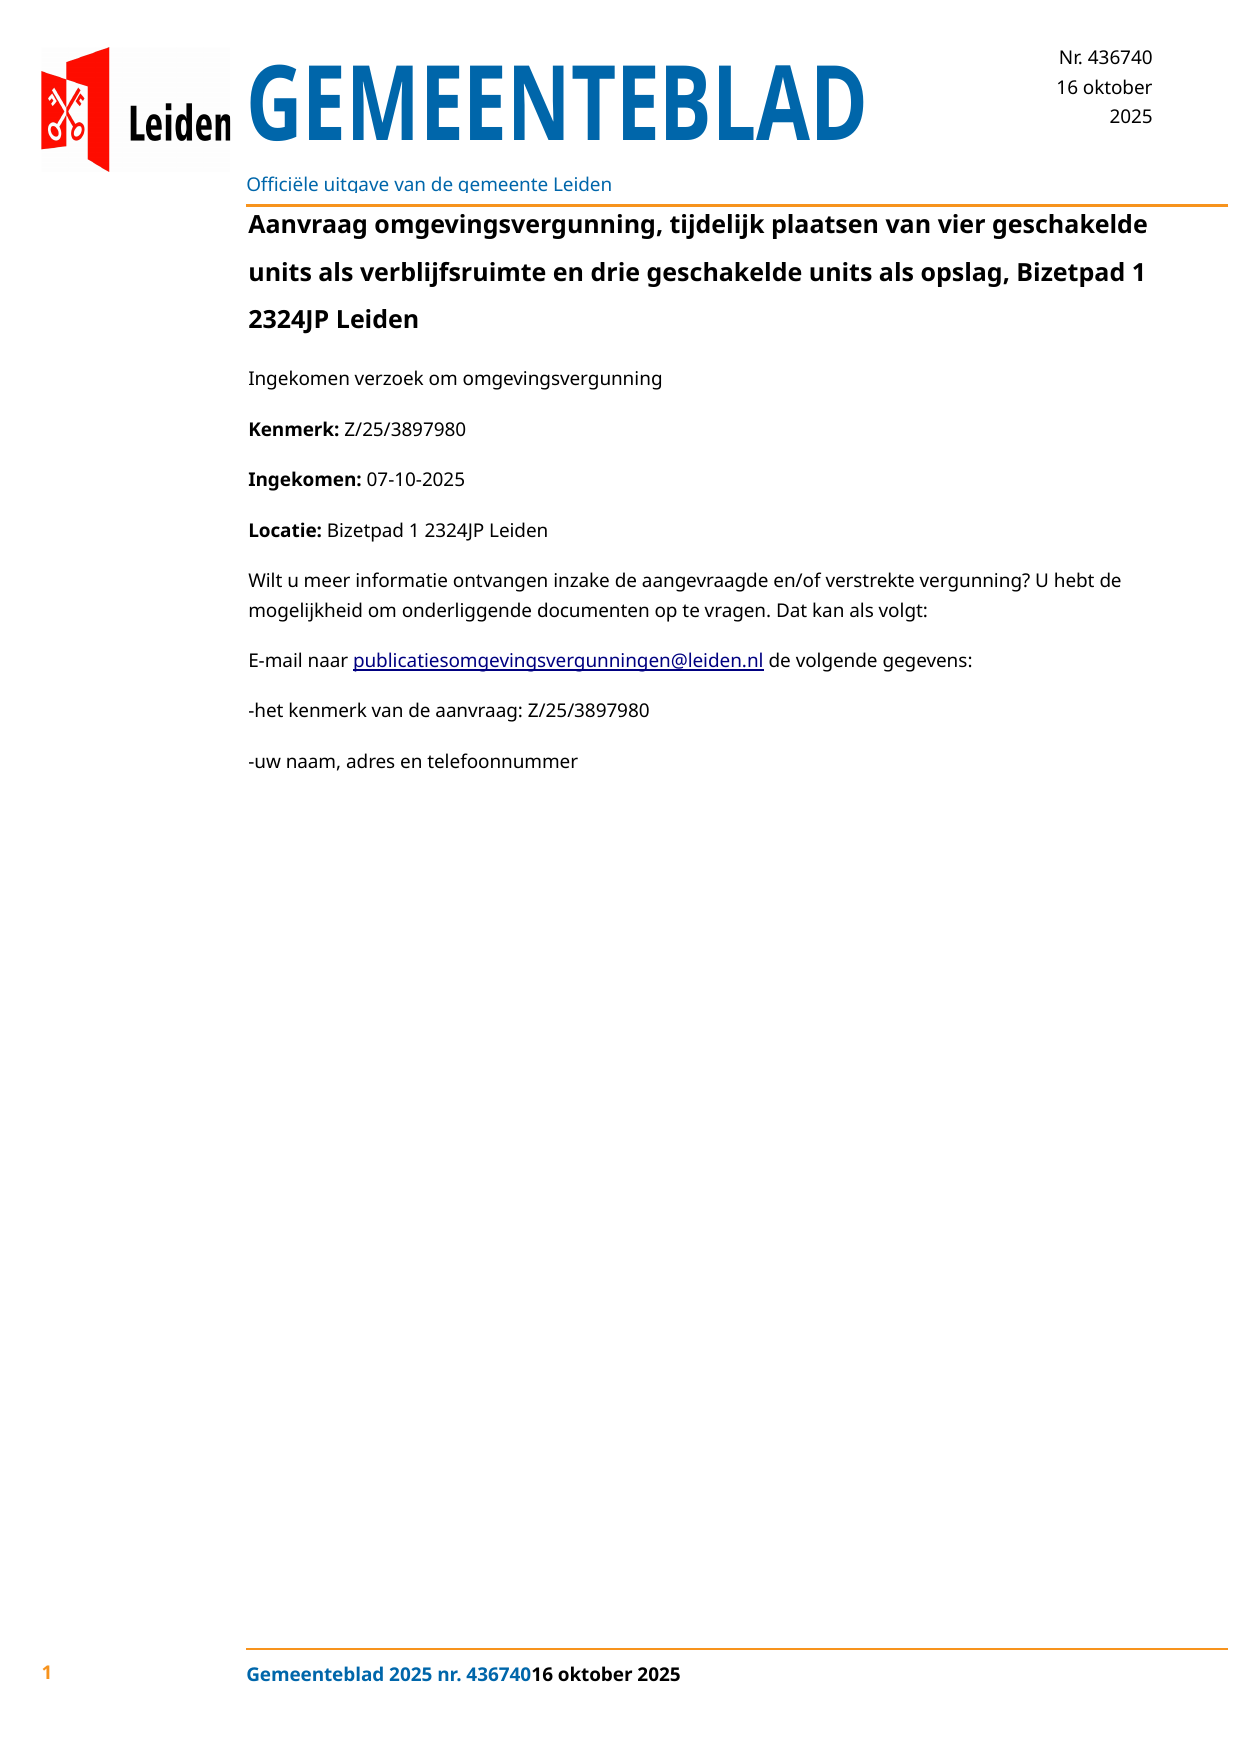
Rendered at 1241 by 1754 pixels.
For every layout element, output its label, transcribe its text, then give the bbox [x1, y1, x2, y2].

text -het kenmerk van de aanvraag: Z/25/3897980 [248, 698, 1152, 723]
picture [41, 47, 231, 172]
text Wilt u meer informatie ontvangen inzake de aangevraagde en/of verstrekte vergunning? U hebt de mogelijkheid om onderliggende documenten op te vragen. Dat kan als volgt: [248, 567, 1152, 622]
text Ingekomen: 07-10-2025 [248, 466, 1152, 492]
text Kenmerk: Z/25/3897980 [248, 416, 1152, 442]
text -uw naam, adres en telefoonnummer [248, 748, 1152, 774]
text Locatie: Bizetpad 1 2324JP Leiden [248, 517, 1152, 542]
text E-mail naar publicatiesomgevingsvergunningen@leiden.nl de volgende gegevens: [248, 647, 1152, 673]
text Aanvraag omgevingsvergunning, tijdelijk plaatsen van vier geschakelde units als verblijfsruimte en drie geschakelde units als opslag, Bizetpad 1 2324JP Leiden [248, 207, 1152, 336]
text Ingekomen verzoek om omgevingsvergunning [248, 366, 1152, 391]
